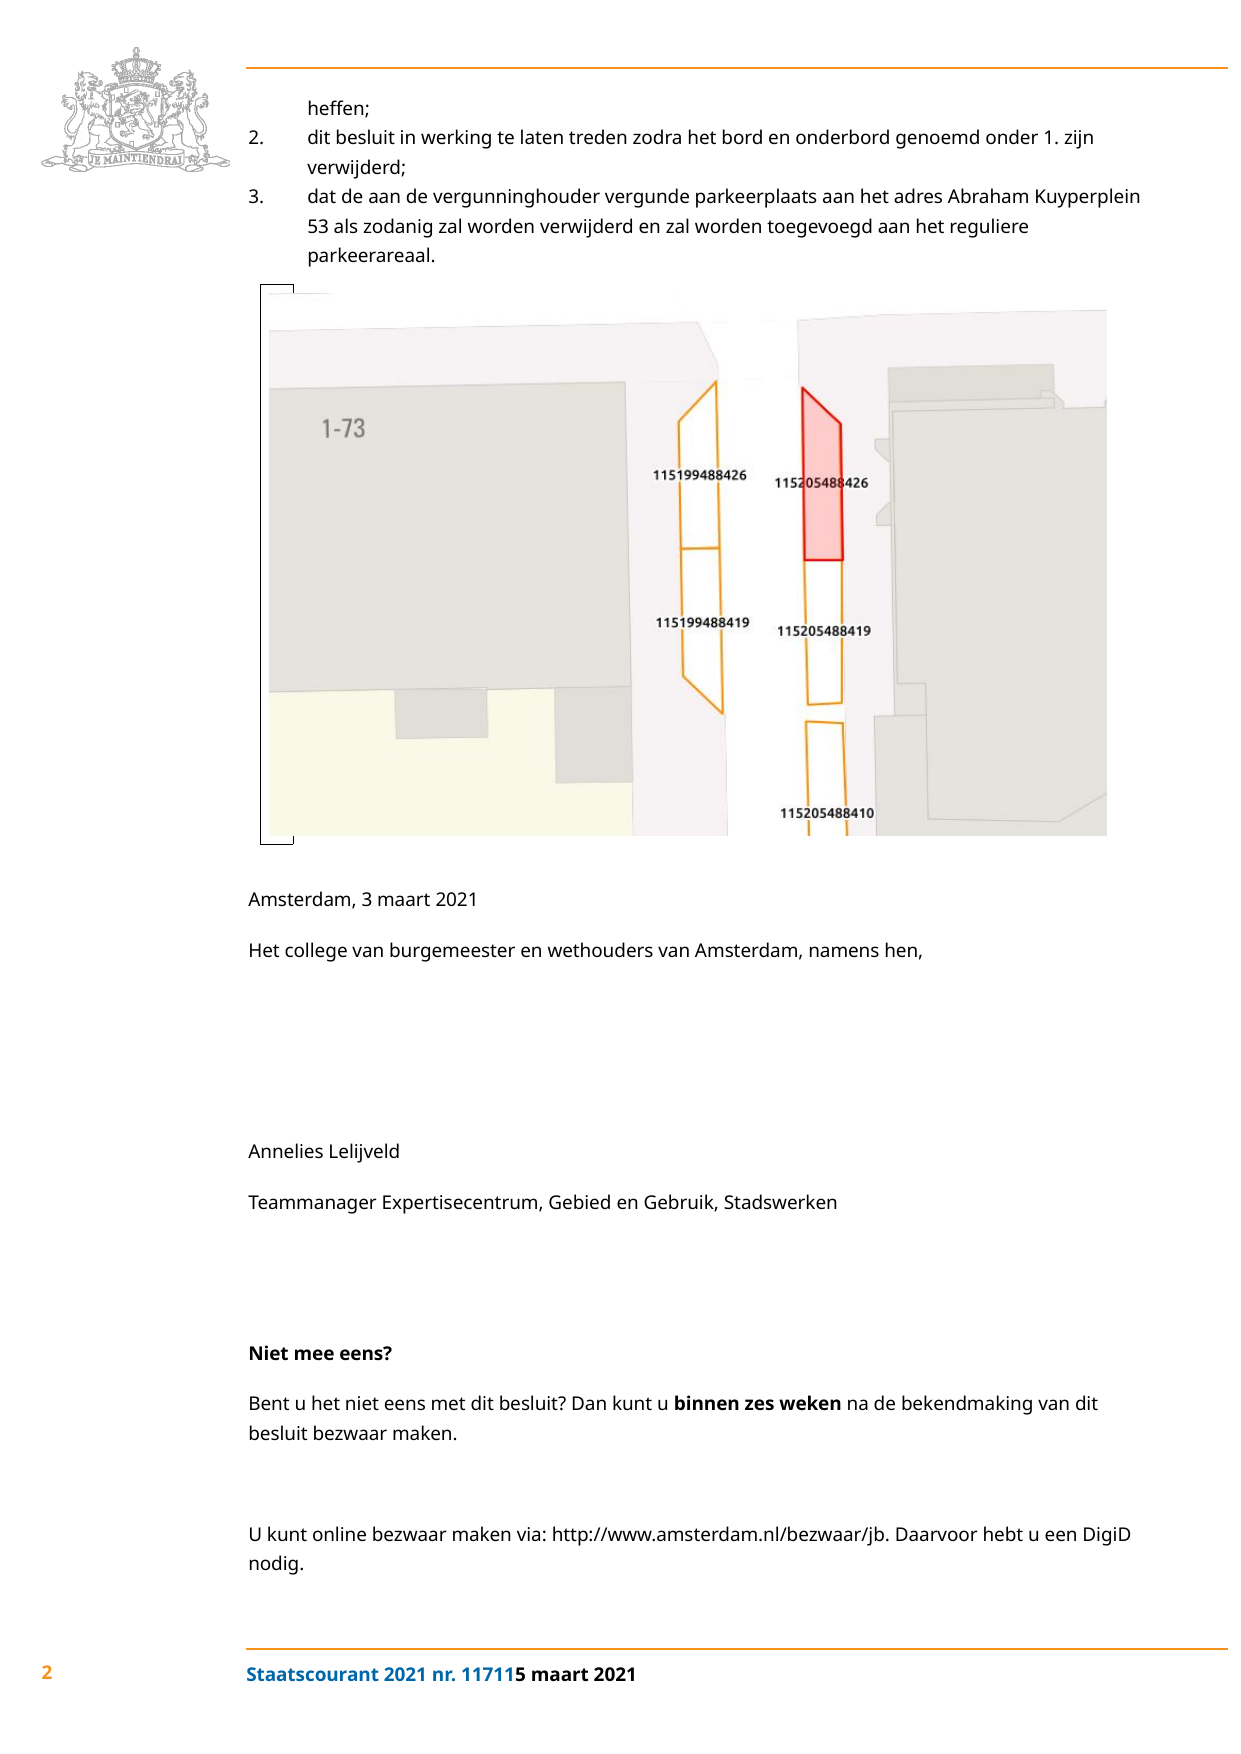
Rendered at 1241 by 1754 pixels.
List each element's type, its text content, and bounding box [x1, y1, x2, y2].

text Bent u het niet eens met dit besluit? Dan kunt u binnen zes weken na de bekendmaking van dit besluit bezwaar maken. [248, 1391, 1152, 1446]
picture [41, 47, 231, 172]
text Amsterdam, 3 maart 2021 [248, 886, 1152, 912]
text Teammanager Expertisecentrum, Gebied en Gebruik, Stadswerken [248, 1189, 1152, 1214]
text Annelies Lelijveld [248, 1138, 1152, 1164]
list dit besluit in werking te laten treden zodra het bord en onderbord genoemd onder 1. zijn verwijderd; [248, 124, 1152, 180]
text Niet mee eens? [248, 1340, 1152, 1366]
list dat de aan de vergunninghouder vergunde parkeerplaats aan het adres Abraham Kuyperplein 53 als zodanig zal worden verwijderd en zal worden toegevoegd aan het reguliere parkeerareaal. [248, 183, 1152, 268]
text U kunt online bezwaar maken via: http://www.amsterdam.nl/bezwaar/jb. Daarvoor hebt u een DigiD nodig. [248, 1521, 1152, 1576]
picture [268, 293, 1107, 836]
text Het college van burgemeester en wethouders van Amsterdam, namens hen, [248, 937, 1152, 962]
list heffen; [248, 95, 1152, 121]
